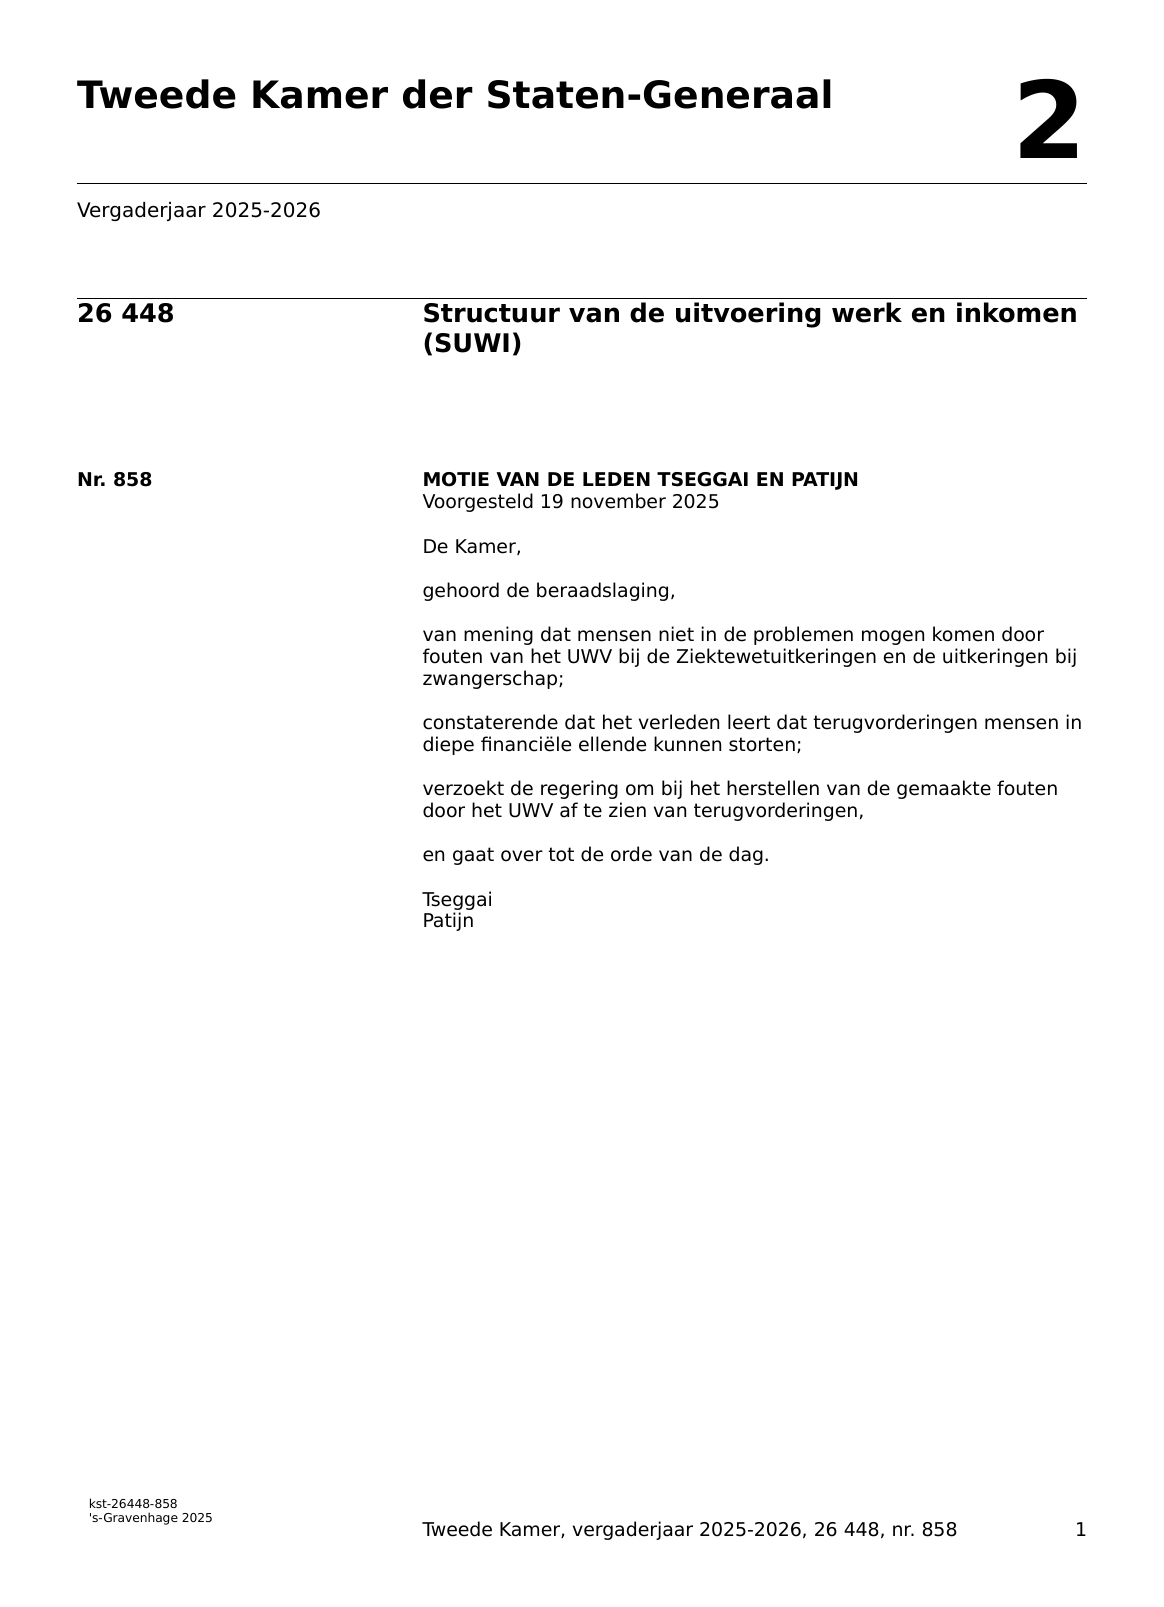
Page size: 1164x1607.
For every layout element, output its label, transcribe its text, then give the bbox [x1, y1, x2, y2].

text van mening dat mensen niet in de problemen mogen komen door fouten van het UWV bij de Ziektewetuitkeringen en de uitkeringen bij zwangerschap; [422, 624, 1087, 690]
text Patijn [422, 910, 1087, 932]
subtitle 26 448 Structuur van de uitvoering werk en inkomen (SUWI) [77, 299, 1087, 358]
text gehoord de beraadslaging, [422, 580, 1087, 602]
text kst-26448-858 [88, 1497, 323, 1511]
text 's-Gravenhage 2025 [88, 1511, 323, 1525]
text constaterende dat het verleden leert dat terugvorderingen mensen in diepe financiële ellende kunnen storten; [422, 712, 1087, 756]
table_header Tweede Kamer der Staten-Generaal [77, 59, 886, 183]
text Voorgesteld 19 november 2025 [422, 491, 1087, 513]
text en gaat over tot de orde van de dag. [422, 844, 1087, 866]
table_header 2 [886, 59, 1087, 183]
table_cell Vergaderjaar 2025-2026 [77, 184, 1087, 298]
text De Kamer, [422, 536, 1087, 557]
subtitle Nr. 858 MOTIE VAN DE LEDEN TSEGGAI EN PATIJN [77, 469, 1087, 491]
text Tseggai [422, 888, 1087, 910]
text verzoekt de regering om bij het herstellen van de gemaakte fouten door het UWV af te zien van terugvorderingen, [422, 778, 1087, 822]
